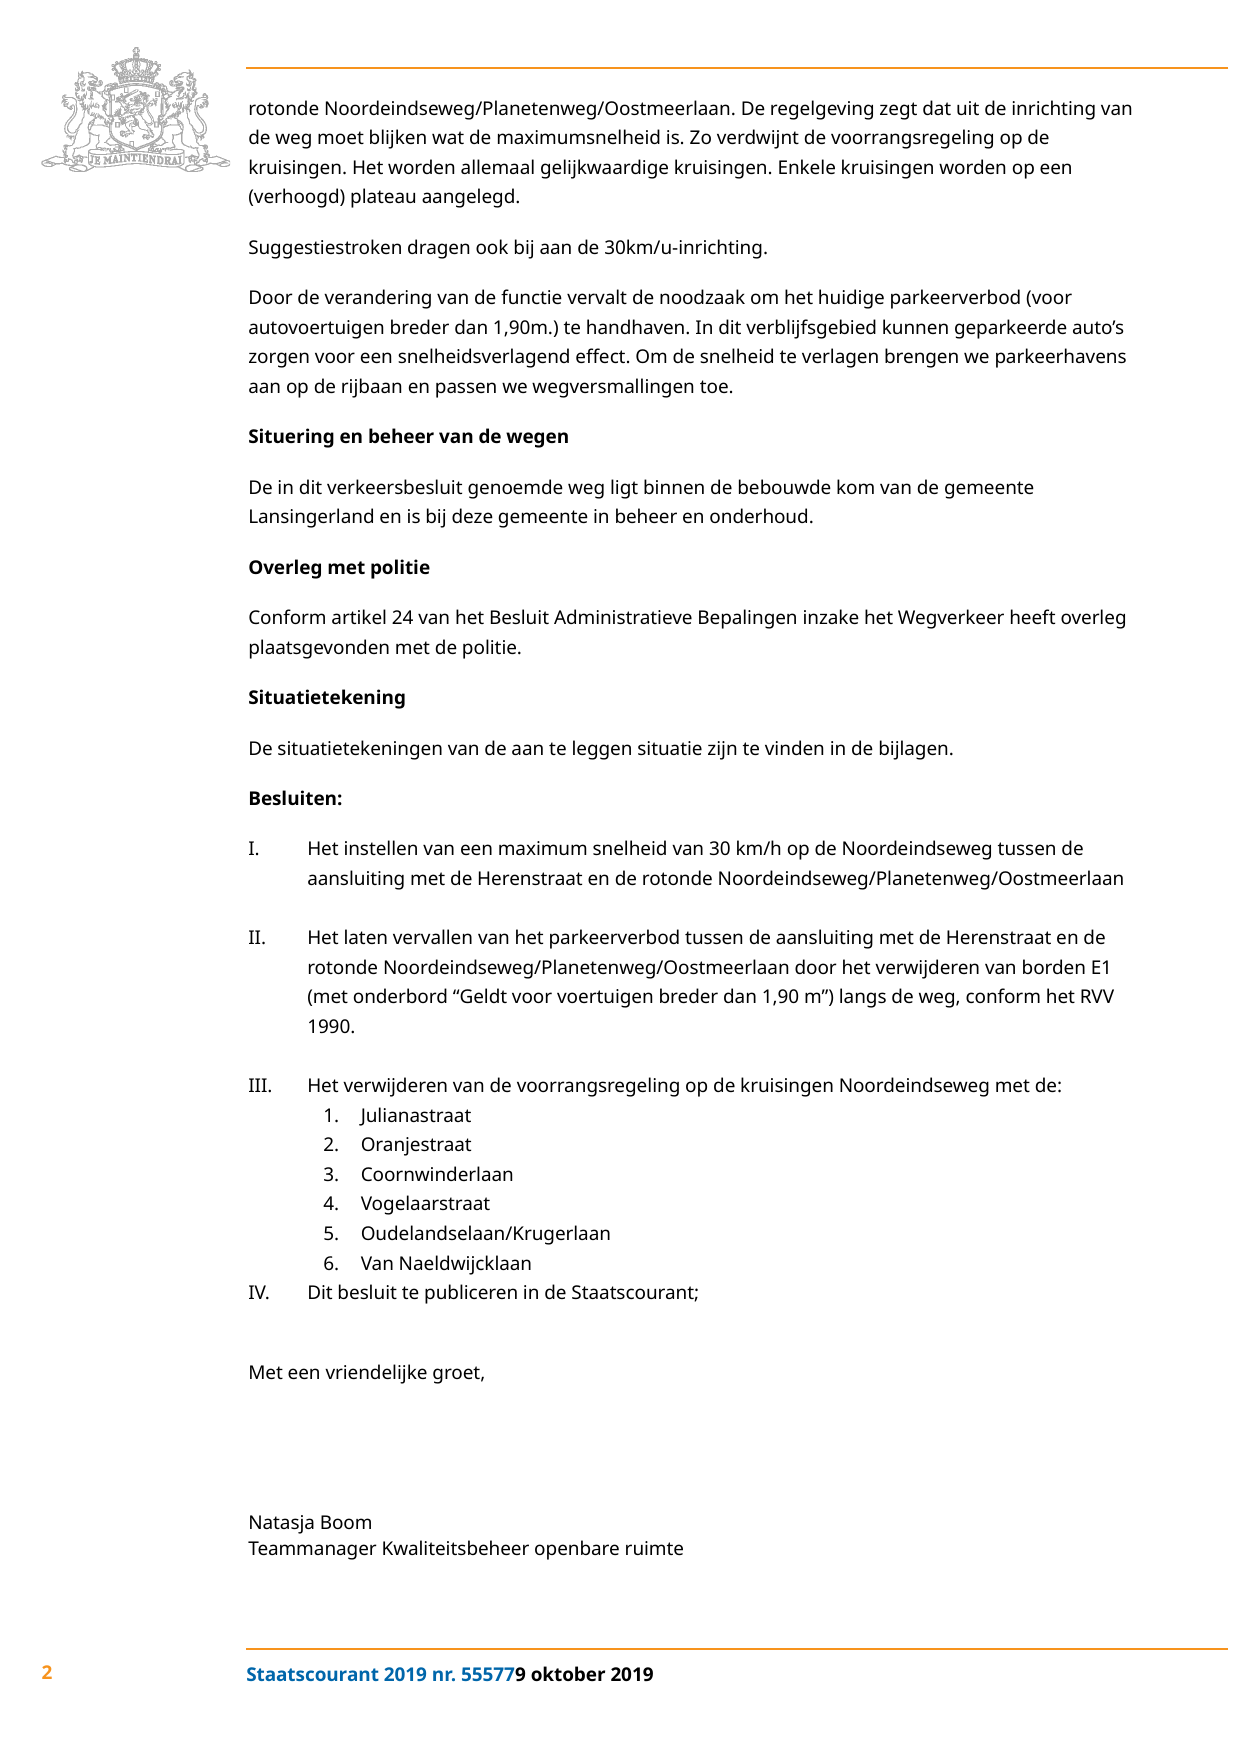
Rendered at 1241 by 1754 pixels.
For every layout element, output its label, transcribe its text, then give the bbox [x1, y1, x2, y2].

list Oranjestraat [323, 1131, 1152, 1157]
text Besluiten: [248, 785, 1152, 811]
list Dit besluit te publiceren in de Staatscourant; [248, 1279, 1152, 1305]
list Oudelandselaan/Krugerlaan [323, 1220, 1152, 1246]
list Het verwijderen van de voorrangsregeling op de kruisingen Noordeindseweg met de: [248, 1072, 1152, 1098]
text Overleg met politie [248, 554, 1152, 580]
text Suggestiestroken dragen ook bij aan de 30km/u-inrichting. [248, 234, 1152, 260]
text Situering en beheer van de wegen [248, 423, 1152, 449]
text Natasja Boom [248, 1509, 1152, 1535]
text Door de verandering van de functie vervalt de noodzaak om het huidige parkeerverbod (voor autovoertuigen breder dan 1,90m.) te handhaven. In dit verblijfsgebied kunnen geparkeerde auto’s zorgen voor een snelheidsverlagend effect. Om de snelheid te verlagen brengen we parkeerhavens aan op de rijbaan en passen we wegversmallingen toe. [248, 284, 1152, 399]
text Met een vriendelijke groet, [248, 1359, 1152, 1385]
list Het laten vervallen van het parkeerverbod tussen de aansluiting met de Herenstraat en de rotonde Noordeindseweg/Planetenweg/Oostmeerlaan door het verwijderen van borden E1 (met onderbord “Geldt voor voertuigen breder dan 1,90 m”) langs de weg, conform het RVV 1990. [248, 924, 1152, 1039]
list Vogelaarstraat [323, 1191, 1152, 1216]
list Van Naeldwijcklaan [323, 1250, 1152, 1276]
list Coornwinderlaan [323, 1161, 1152, 1187]
text rotonde Noordeindseweg/Planetenweg/Oostmeerlaan. De regelgeving zegt dat uit de inrichting van de weg moet blijken wat de maximumsnelheid is. Zo verdwijnt de voorrangsregeling op de kruisingen. Het worden allemaal gelijkwaardige kruisingen. Enkele kruisingen worden op een (verhoogd) plateau aangelegd. [248, 95, 1152, 209]
text Conform artikel 24 van het Besluit Administratieve Bepalingen inzake het Wegverkeer heeft overleg plaatsgevonden met de politie. [248, 604, 1152, 660]
text De in dit verkeersbesluit genoemde weg ligt bin­nen de be­bouw­de kom van de ge­meente Lansingerland en is bij deze gemeente in beheer en onderhoud. [248, 474, 1152, 529]
text De situatietekeningen van de aan te leggen situatie zijn te vinden in de bijlagen. [248, 735, 1152, 761]
text Teammanager Kwaliteitsbeheer openbare ruimte [248, 1535, 1152, 1561]
picture [41, 47, 231, 172]
list Het instellen van een maximum snelheid van 30 km/h op de Noordeindseweg tussen de aansluiting met de Herenstraat en de rotonde Noordeindseweg/Planetenweg/Oostmeerlaan [248, 836, 1152, 891]
text Situatietekening [248, 684, 1152, 710]
list Julianastraat [323, 1102, 1152, 1128]
